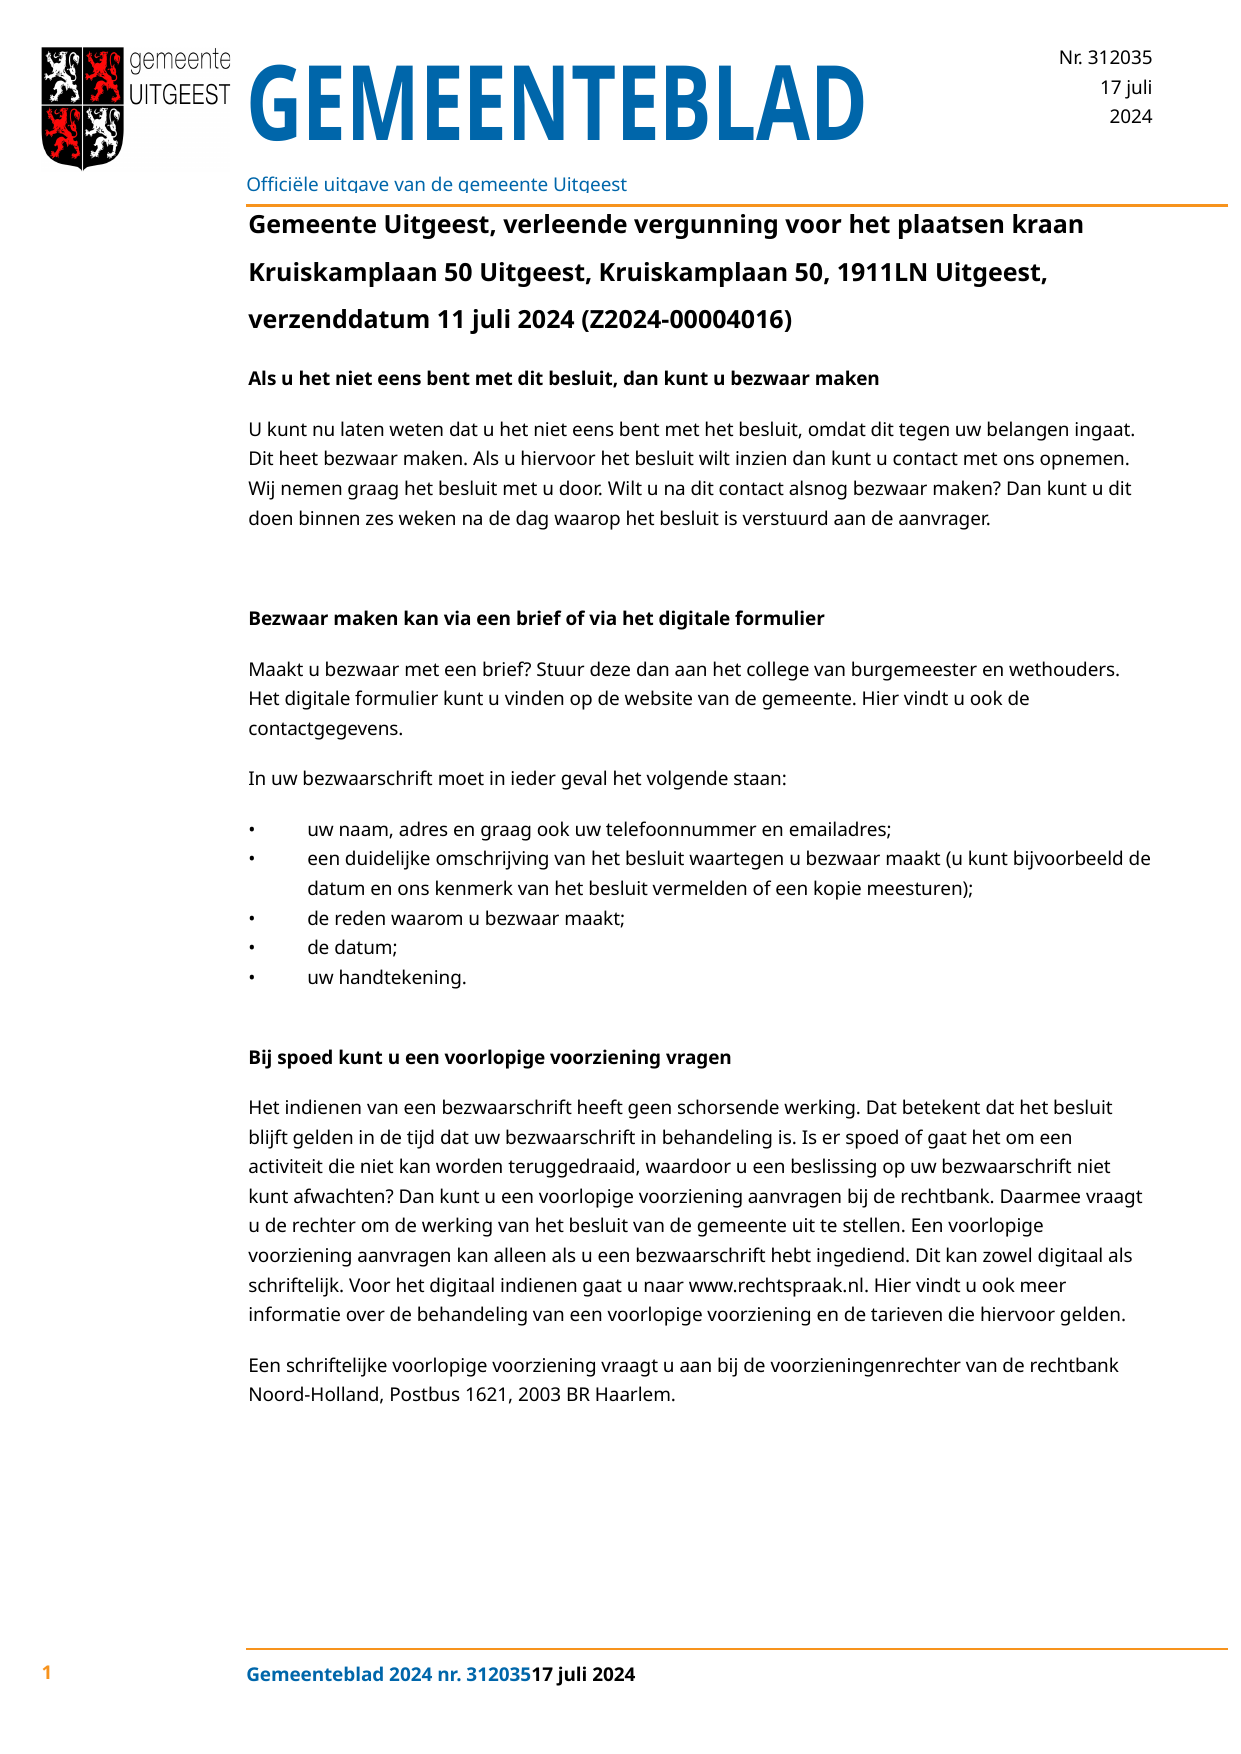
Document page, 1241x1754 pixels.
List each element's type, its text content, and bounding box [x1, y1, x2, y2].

text Het indienen van een bezwaarschrift heeft geen schorsende werking. Dat betekent dat het besluit blijft gelden in de tijd dat uw bezwaarschrift in behandeling is. Is er spoed of gaat het om een activiteit die niet kan worden teruggedraaid, waardoor u een beslissing op uw bezwaarschrift niet kunt afwachten? Dan kunt u een voorlopige voorziening aanvragen bij de rechtbank. Daarmee vraagt u de rechter om de werking van het besluit van de gemeente uit te stellen. Een voorlopige voorziening aanvragen kan alleen als u een bezwaarschrift hebt ingediend. Dit kan zowel digitaal als schriftelijk. Voor het digitaal indienen gaat u naar www.rechtspraak.nl. Hier vindt u ook meer informatie over de behandeling van een voorlopige voorziening en de tarieven die hiervoor gelden. [248, 1094, 1152, 1327]
text Maakt u bezwaar met een brief? Stuur deze dan aan het college van burgemeester en wethouders. Het digitale formulier kunt u vinden op de website van de gemeente. Hier vindt u ook de contactgegevens. [248, 656, 1152, 741]
list een duidelijke omschrijving van het besluit waartegen u bezwaar maakt (u kunt bijvoorbeeld de datum en ons kenmerk van het besluit vermelden of een kopie meesturen); [248, 846, 1152, 901]
text Bezwaar maken kan via een brief of via het digitale formulier [248, 606, 1152, 631]
text In uw bezwaarschrift moet in ieder geval het volgende staan: [248, 766, 1152, 791]
picture [41, 47, 231, 172]
list uw naam, adres en graag ook uw telefoonnummer en emailadres; [248, 816, 1152, 842]
text Bij spoed kunt u een voorlopige voorziening vragen [248, 1044, 1152, 1069]
list de reden waarom u bezwaar maakt; [248, 905, 1152, 930]
list de datum; [248, 934, 1152, 960]
text Als u het niet eens bent met dit besluit, dan kunt u bezwaar maken [248, 366, 1152, 391]
list uw handtekening. [248, 964, 1152, 989]
text U kunt nu laten weten dat u het niet eens bent met het besluit, omdat dit tegen uw belangen ingaat. Dit heet bezwaar maken. Als u hiervoor het besluit wilt inzien dan kunt u contact met ons opnemen. Wij nemen graag het besluit met u door. Wilt u na dit contact alsnog bezwaar maken? Dan kunt u dit doen binnen zes weken na de dag waarop het besluit is verstuurd aan de aanvrager. [248, 416, 1152, 530]
text Gemeente Uitgeest, verleende vergunning voor het plaatsen kraan Kruiskamplaan 50 Uitgeest, Kruiskamplaan 50, 1911LN Uitgeest, verzenddatum 11 juli 2024 (Z2024-00004016) [248, 207, 1152, 336]
text Een schriftelijke voorlopige voorziening vraagt u aan bij de voorzieningenrechter van de rechtbank Noord-Holland, Postbus 1621, 2003 BR Haarlem. [248, 1352, 1152, 1407]
